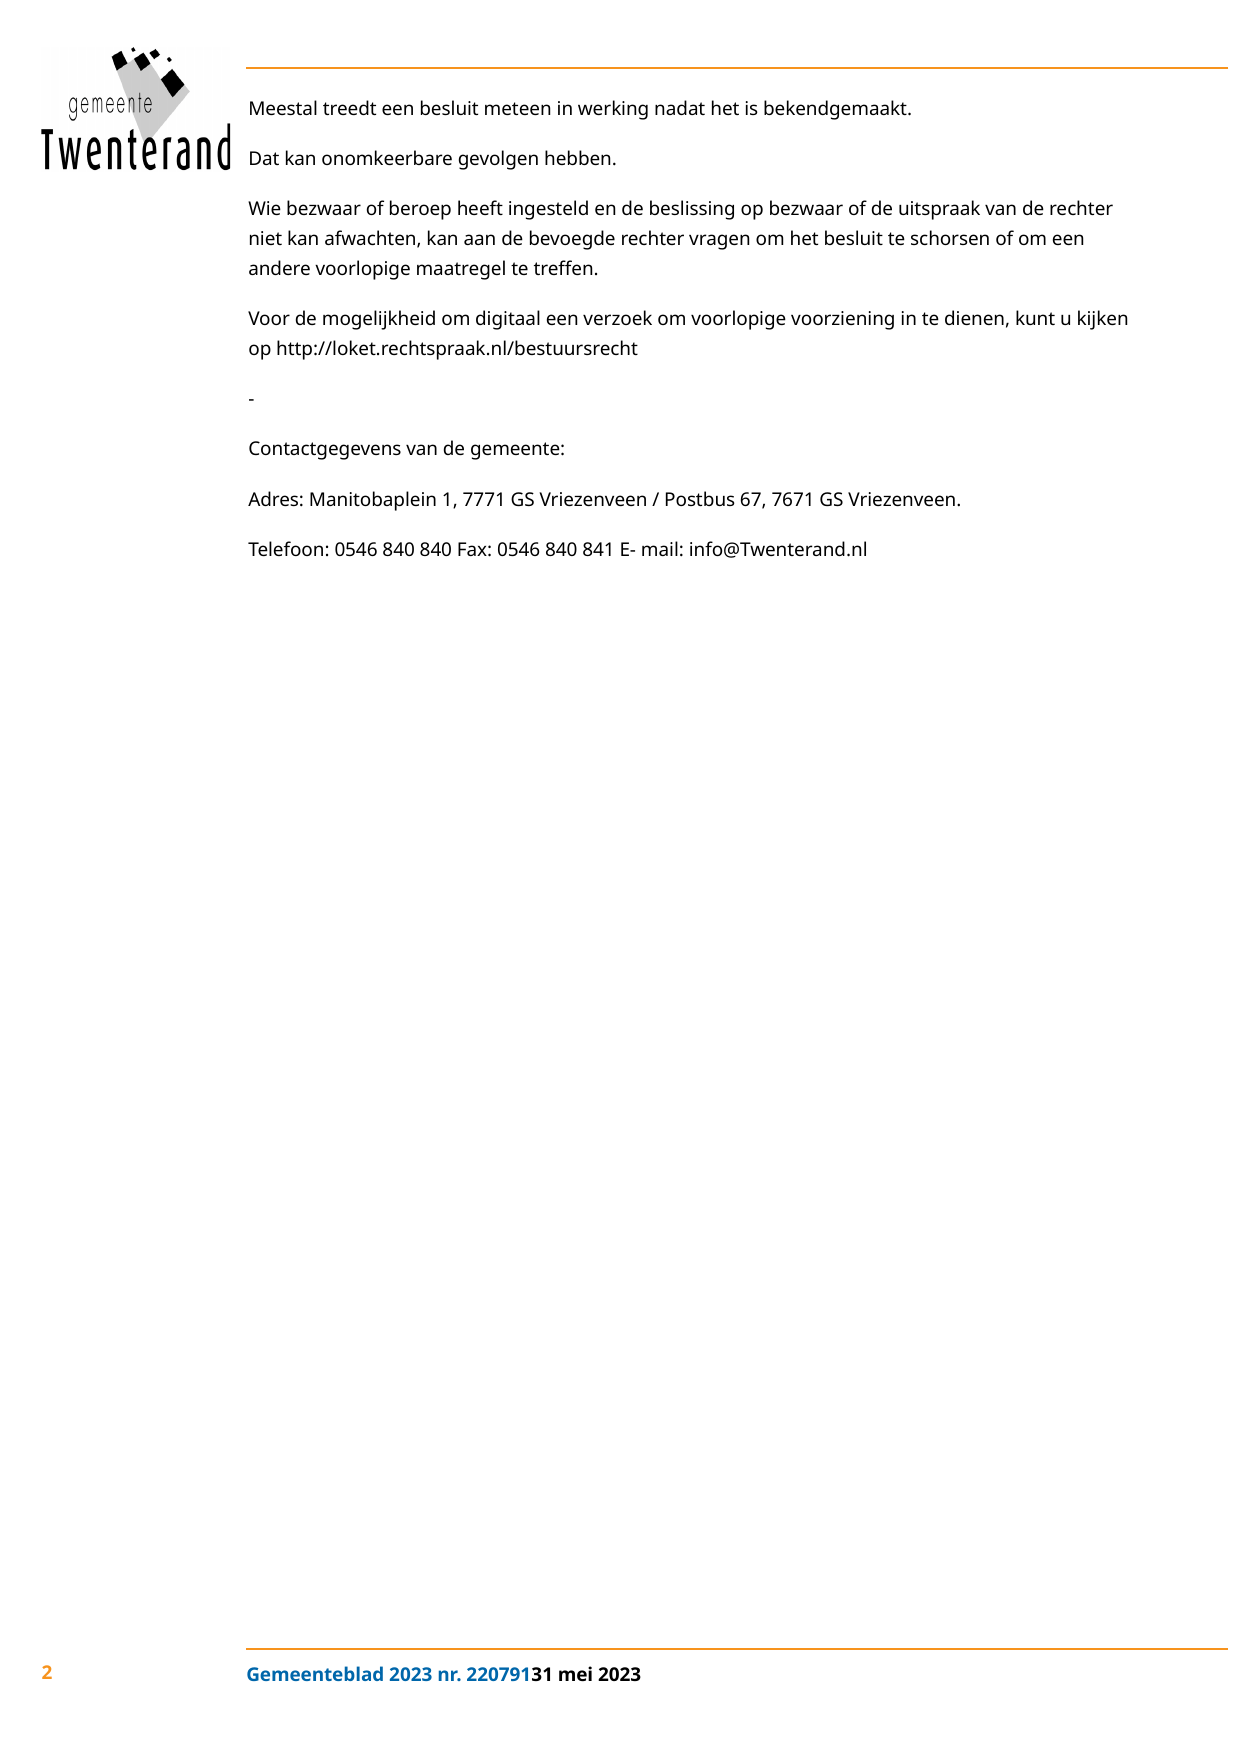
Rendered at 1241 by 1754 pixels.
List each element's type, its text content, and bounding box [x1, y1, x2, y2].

text - [248, 385, 1152, 411]
text Dat kan onomkeerbare gevolgen hebben. [248, 145, 1152, 171]
picture [41, 47, 231, 172]
text Contactgegevens van de gemeente: [248, 436, 1152, 461]
text Adres: Manitobaplein 1, 7771 GS Vriezenveen / Postbus 67, 7671 GS Vriezenveen. [248, 486, 1152, 512]
text Wie bezwaar of beroep heeft ingesteld en de beslissing op bezwaar of de uitspraak van de rechter niet kan afwachten, kan aan de bevoegde rechter vragen om het besluit te schorsen of om een andere voorlopige maatregel te treffen. [248, 196, 1152, 281]
text Meestal treedt een besluit meteen in werking nadat het is bekendgemaakt. [248, 95, 1152, 121]
text Telefoon: 0546 840 840 Fax: 0546 840 841 E- mail: info@Twenterand.nl [248, 536, 1152, 562]
text Voor de mogelijkheid om digitaal een verzoek om voorlopige voorziening in te dienen, kunt u kijken op http://loket.rechtspraak.nl/bestuursrecht [248, 305, 1152, 361]
